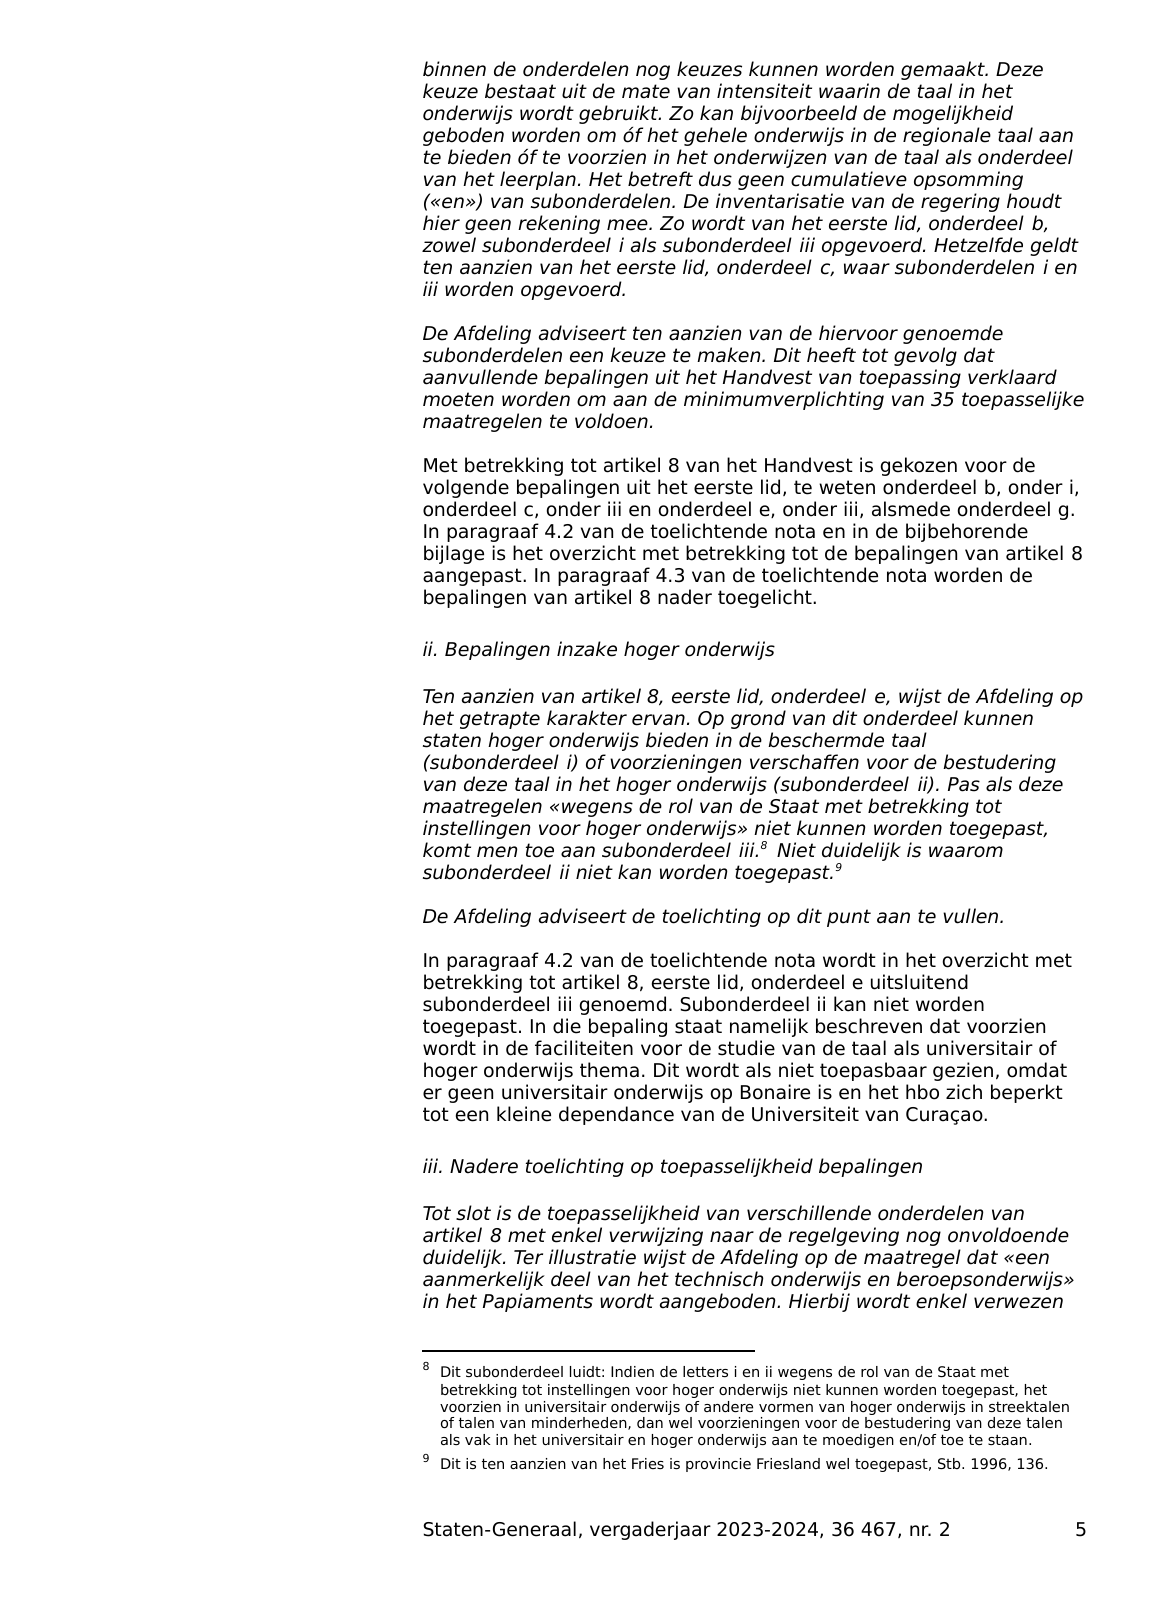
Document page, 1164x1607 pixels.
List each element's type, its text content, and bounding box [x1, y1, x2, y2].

text Tot slot is de toepasselijkheid van verschillende onderdelen van artikel 8 met enkel verwijzing naar de regelgeving nog onvoldoende duidelijk. Ter illustratie wijst de Afdeling op de maatregel dat «een aanmerkelijk deel van het technisch onderwijs en beroepsonderwijs» in het Papiaments wordt aangeboden. Hierbij wordt enkel verwezen [422, 1203, 1087, 1313]
text Met betrekking tot artikel 8 van het Handvest is gekozen voor de volgende bepalingen uit het eerste lid, te weten onderdeel b, onder i, onderdeel c, onder iii en onderdeel e, onder iii, alsmede onderdeel g. In paragraaf 4.2 van de toelichtende nota en in de bijbehorende bijlage is het overzicht met betrekking tot de bepalingen van artikel 8 aangepast. In paragraaf 4.3 van de toelichtende nota worden de bepalingen van artikel 8 nader toegelicht. [422, 455, 1087, 609]
text Dit subonderdeel luidt: Indien de letters i en ii wegens de rol van de Staat met betrekking tot instellingen voor hoger onderwijs niet kunnen worden toegepast, het voorzien in universitair onderwijs of andere vormen van hoger onderwijs in streektalen of talen van minderheden, dan wel voorzieningen voor de bestudering van deze talen als vak in het universitair en hoger onderwijs aan te moedigen en/of toe te staan. [422, 1360, 1087, 1449]
subtitle ii. Bepalingen inzake hoger onderwijs [422, 639, 1087, 661]
text In paragraaf 4.2 van de toelichtende nota wordt in het overzicht met betrekking tot artikel 8, eerste lid, onderdeel e uitsluitend subonderdeel iii genoemd. Subonderdeel ii kan niet worden toegepast. In die bepaling staat namelijk beschreven dat voorzien wordt in de faciliteiten voor de studie van de taal als universitair of hoger onderwijs thema. Dit wordt als niet toepasbaar gezien, omdat er geen universitair onderwijs op Bonaire is en het hbo zich beperkt tot een kleine dependance van de Universiteit van Curaçao. [422, 950, 1087, 1126]
text De Afdeling adviseert de toelichting op dit punt aan te vullen. [422, 906, 1087, 928]
text Dit is ten aanzien van het Fries is provincie Friesland wel toegepast, Stb. 1996, 136. [422, 1452, 1087, 1474]
text Ten aanzien van artikel 8, eerste lid, onderdeel e, wijst de Afdeling op het getrapte karakter ervan. Op grond van dit onderdeel kunnen staten hoger onderwijs bieden in de beschermde taal (subonderdeel i) of voorzieningen verschaffen voor de bestudering van deze taal in het hoger onderwijs (subonderdeel ii). Pas als deze maatregelen «wegens de rol van de Staat met betrekking tot instellingen voor hoger onderwijs» niet kunnen worden toegepast, komt men toe aan subonderdeel iii. Niet duidelijk is waarom subonderdeel ii niet kan worden toegepast. [422, 686, 1087, 884]
subtitle iii. Nadere toelichting op toepasselijkheid bepalingen [422, 1156, 1087, 1178]
text binnen de onderdelen nog keuzes kunnen worden gemaakt. Deze keuze bestaat uit de mate van intensiteit waarin de taal in het onderwijs wordt gebruikt. Zo kan bijvoorbeeld de mogelijkheid geboden worden om óf het gehele onderwijs in de regionale taal aan te bieden óf te voorzien in het onderwijzen van de taal als onderdeel van het leerplan. Het betreft dus geen cumulatieve opsomming («en») van subonderdelen. De inventarisatie van de regering houdt hier geen rekening mee. Zo wordt van het eerste lid, onderdeel b, zowel subonderdeel i als subonderdeel iii opgevoerd. Hetzelfde geldt ten aanzien van het eerste lid, onderdeel c, waar subonderdelen i en iii worden opgevoerd. [422, 59, 1087, 301]
text De Afdeling adviseert ten aanzien van de hiervoor genoemde subonderdelen een keuze te maken. Dit heeft tot gevolg dat aanvullende bepalingen uit het Handvest van toepassing verklaard moeten worden om aan de minimumverplichting van 35 toepasselijke maatregelen te voldoen. [422, 323, 1087, 433]
